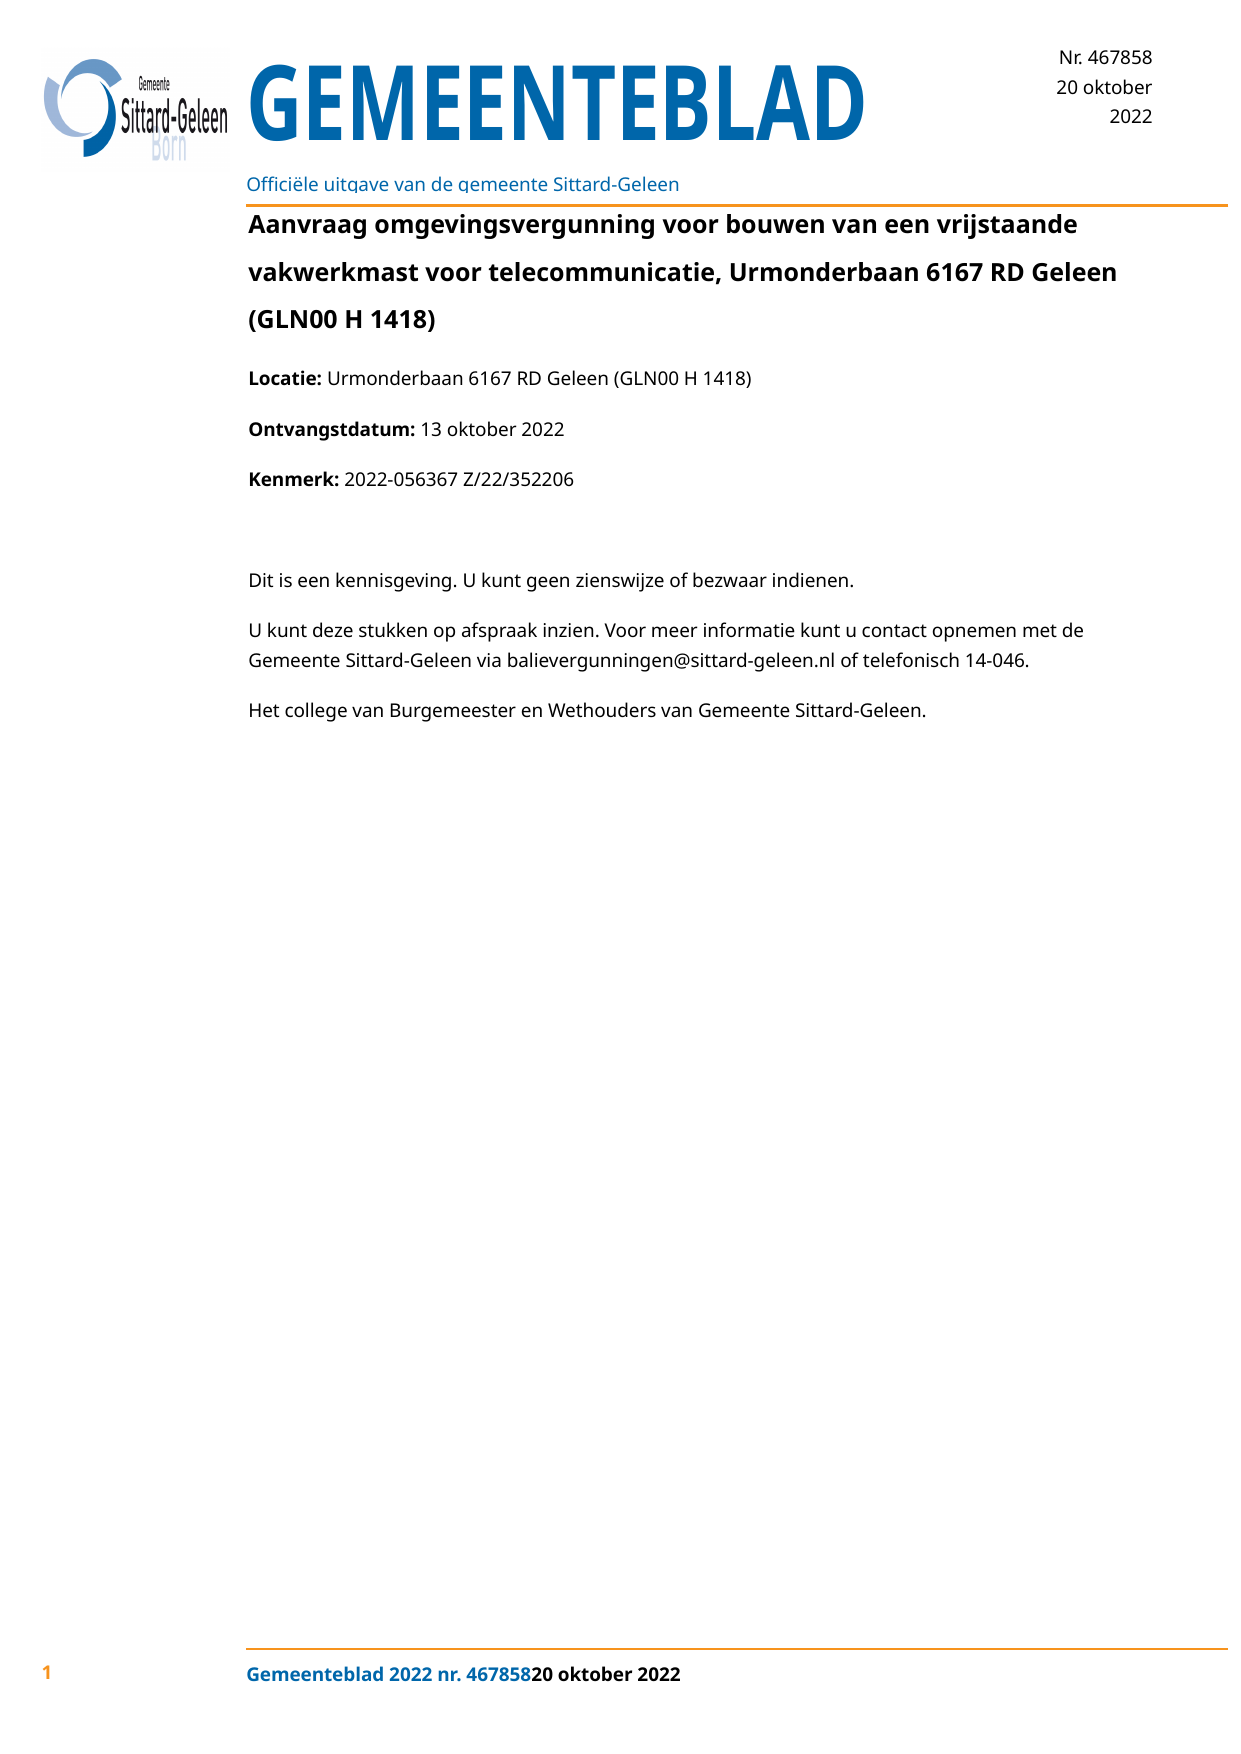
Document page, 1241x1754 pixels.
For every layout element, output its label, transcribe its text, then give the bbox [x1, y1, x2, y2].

text U kunt deze stukken op afspraak inzien. Voor meer informatie kunt u contact opnemen met de Gemeente Sittard-Geleen via balievergunningen@sittard-geleen.nl of telefonisch 14-046. [248, 618, 1152, 673]
text Kenmerk: 2022-056367 Z/22/352206 [248, 466, 1152, 492]
text Locatie: Urmonderbaan 6167 RD Geleen (GLN00 H 1418) [248, 366, 1152, 391]
text Dit is een kennisgeving. U kunt geen zienswijze of bezwaar indienen. [248, 567, 1152, 593]
text Ontvangstdatum: 13 oktober 2022 [248, 416, 1152, 442]
text Aanvraag omgevingsvergunning voor bouwen van een vrijstaande vakwerkmast voor telecommunicatie, Urmonderbaan 6167 RD Geleen (GLN00 H 1418) [248, 207, 1152, 336]
picture [41, 47, 231, 172]
text Het college van Burgemeester en Wethouders van Gemeente Sittard-Geleen. [248, 698, 1152, 723]
